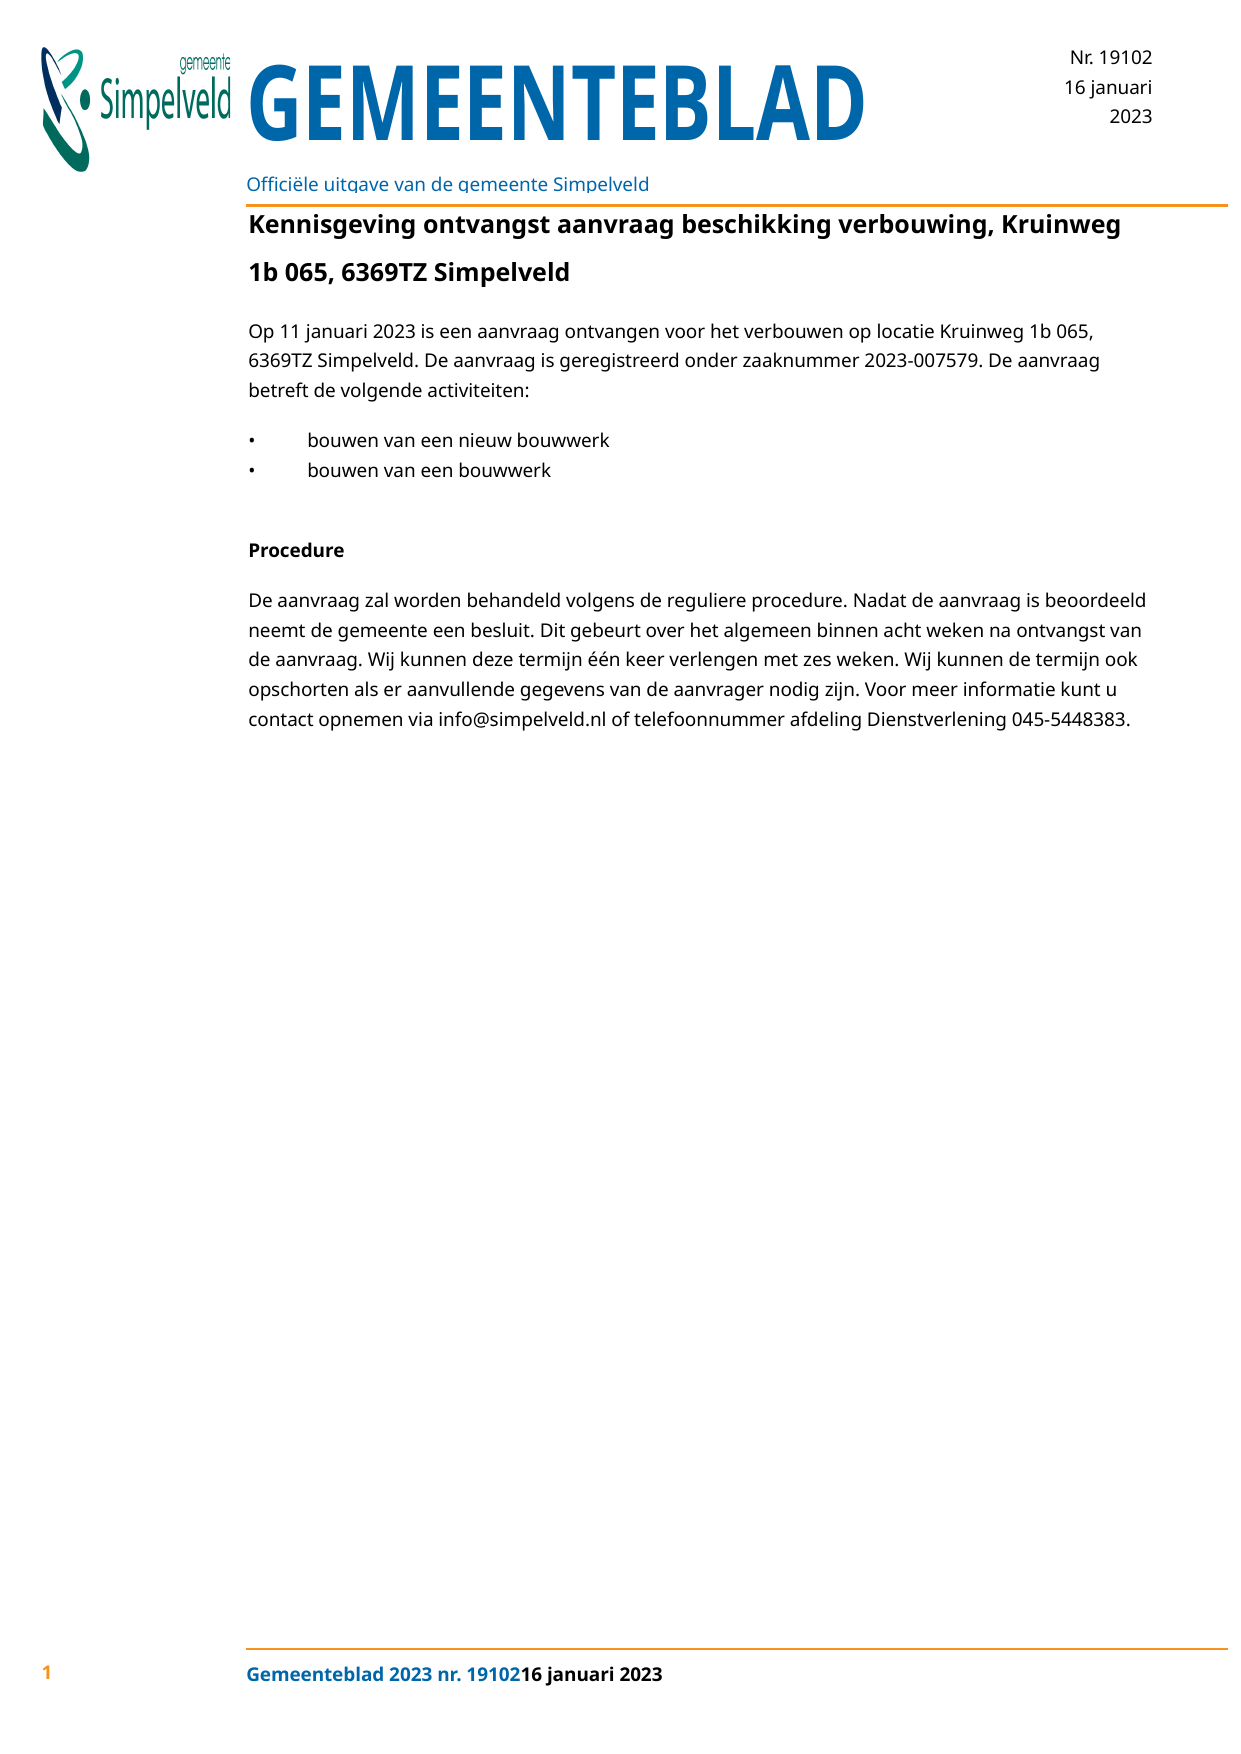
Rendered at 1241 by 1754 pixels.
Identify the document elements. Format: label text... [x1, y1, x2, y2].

list bouwen van een nieuw bouwwerk [248, 427, 1152, 453]
text De aanvraag zal worden behandeld volgens de reguliere procedure. Nadat de aanvraag is beoordeeld neemt de gemeente een besluit. Dit gebeurt over het algemeen binnen acht weken na ontvangst van de aanvraag. Wij kunnen deze termijn één keer verlengen met zes weken. Wij kunnen de termijn ook opschorten als er aanvullende gegevens van de aanvrager nodig zijn. Voor meer informatie kunt u contact opnemen via info@simpelveld.nl of telefoonnummer afdeling Dienstverlening 045-5448383. [248, 587, 1152, 732]
text Kennisgeving ontvangst aanvraag beschikking verbouwing, Kruinweg 1b 065, 6369TZ Simpelveld [248, 207, 1152, 288]
text Op 11 januari 2023 is een aanvraag ontvangen voor het verbouwen op locatie Kruinweg 1b 065, 6369TZ Simpelveld. De aanvraag is geregistreerd onder zaaknummer 2023-007579. De aanvraag betreft de volgende activiteiten: [248, 318, 1152, 403]
list bouwen van een bouwwerk [248, 457, 1152, 483]
text Procedure [248, 537, 1152, 563]
picture [41, 47, 231, 172]
